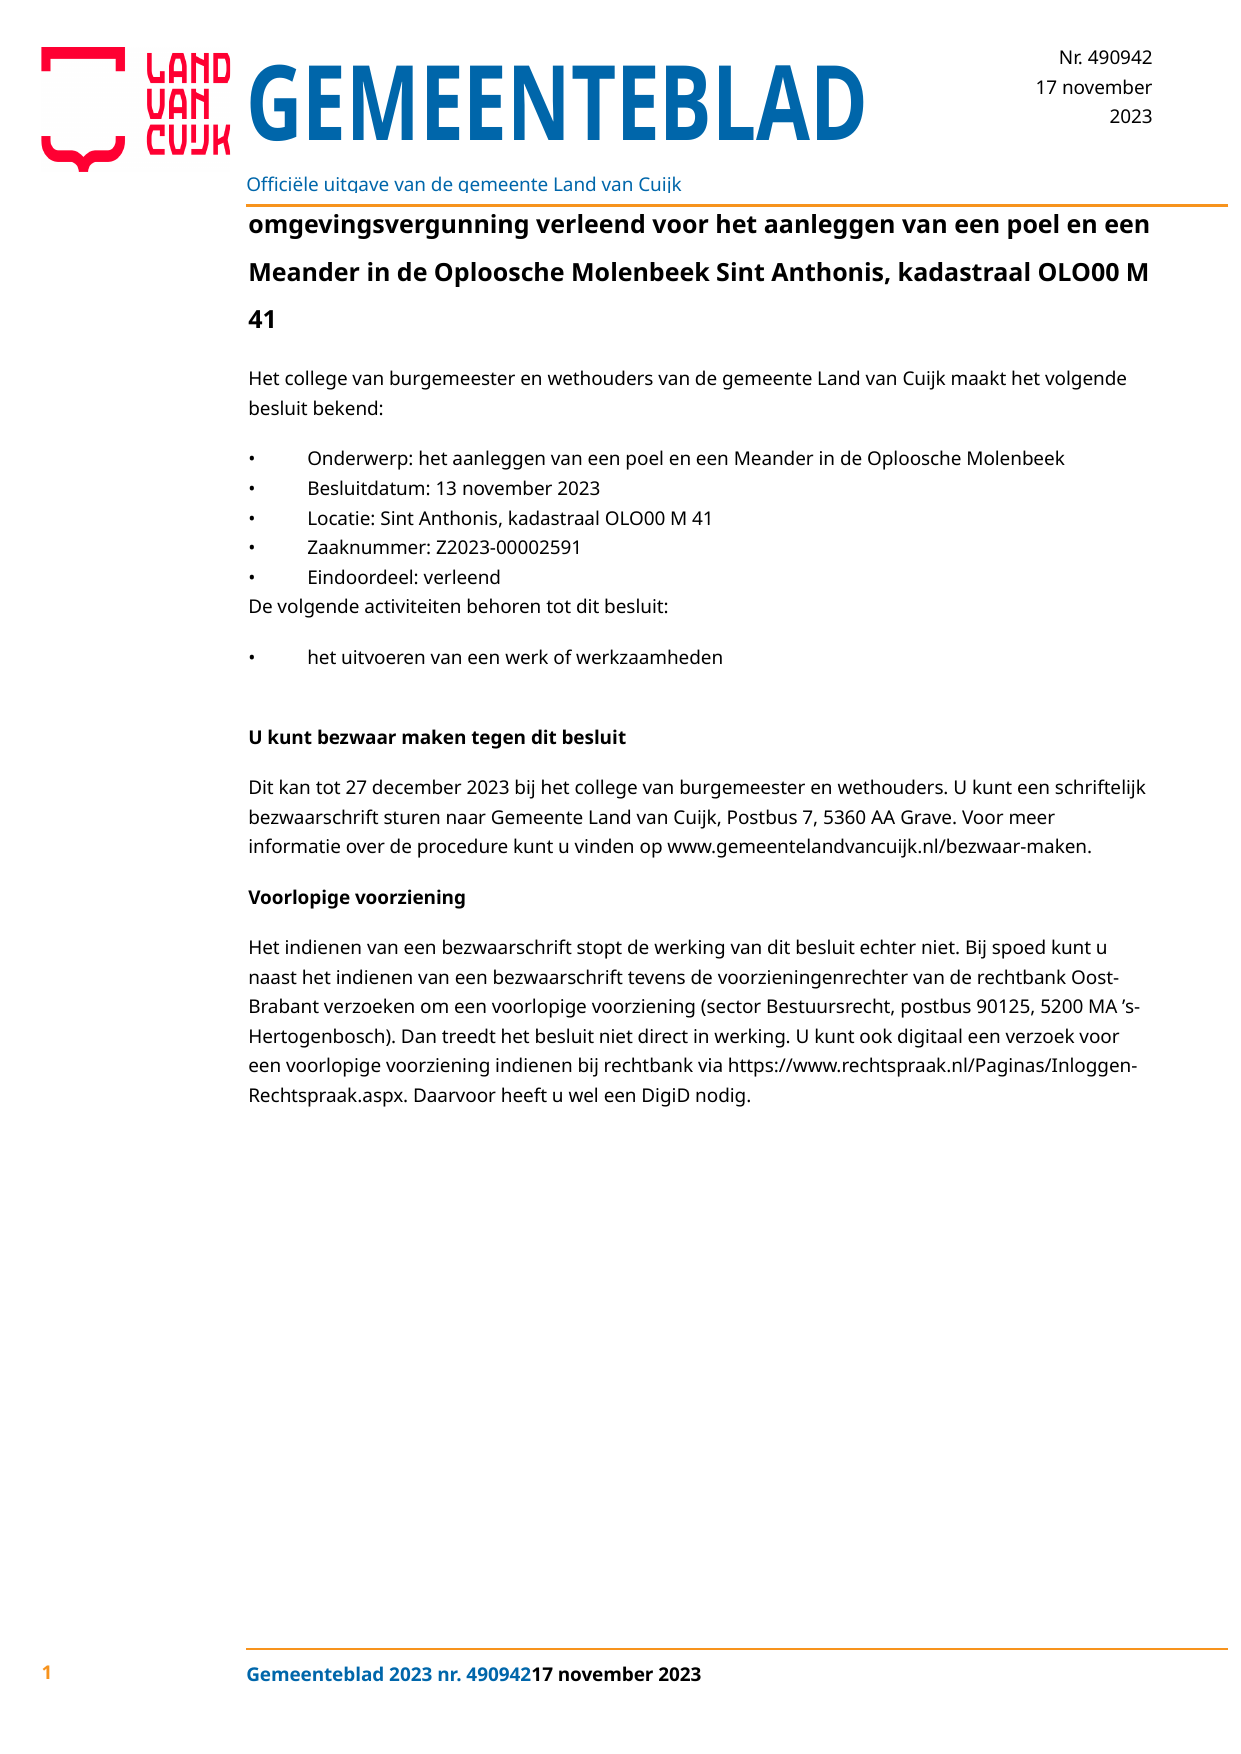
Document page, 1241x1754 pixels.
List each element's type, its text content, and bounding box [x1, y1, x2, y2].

list Zaaknummer: Z2023-00002591 [248, 534, 1152, 560]
text U kunt bezwaar maken tegen dit besluit [248, 724, 1152, 749]
text De volgende activiteiten behoren tot dit besluit: [248, 593, 1152, 619]
text Het college van burgemeester en wethouders van de gemeente Land van Cuijk maakt het volgende besluit bekend: [248, 366, 1152, 421]
list Onderwerp: het aanleggen van een poel en een Meander in de Oploosche Molenbeek [248, 446, 1152, 471]
text Dit kan tot 27 december 2023 bij het college van burgemeester en wethouders. U kunt een schriftelijk bezwaarschrift sturen naar Gemeente Land van Cuijk, Postbus 7, 5360 AA Grave. Voor meer informatie over de procedure kunt u vinden op www.gemeentelandvancuijk.nl/bezwaar-maken. [248, 774, 1152, 859]
text Voorlopige voorziening [248, 884, 1152, 909]
list het uitvoeren van een werk of werkzaamheden [248, 644, 1152, 669]
text omgevingsvergunning verleend voor het aanleggen van een poel en een Meander in de Oploosche Molenbeek Sint Anthonis, kadastraal OLO00 M 41 [248, 207, 1152, 336]
text Het indienen van een bezwaarschrift stopt de werking van dit besluit echter niet. Bij spoed kunt u naast het indienen van een bezwaarschrift tevens de voorzieningenrechter van de rechtbank Oost-Brabant verzoeken om een voorlopige voorziening (sector Bestuursrecht, postbus 90125, 5200 MA ’s-Hertogenbosch). Dan treedt het besluit niet direct in werking. U kunt ook digitaal een verzoek voor een voorlopige voorziening indienen bij rechtbank via https://www.rechtspraak.nl/Paginas/Inloggen-Rechtspraak.aspx. Daarvoor heeft u wel een DigiD nodig. [248, 934, 1152, 1108]
picture [41, 47, 231, 172]
list Locatie: Sint Anthonis, kadastraal OLO00 M 41 [248, 505, 1152, 530]
list Eindoordeel: verleend [248, 564, 1152, 589]
list Besluitdatum: 13 november 2023 [248, 475, 1152, 501]
